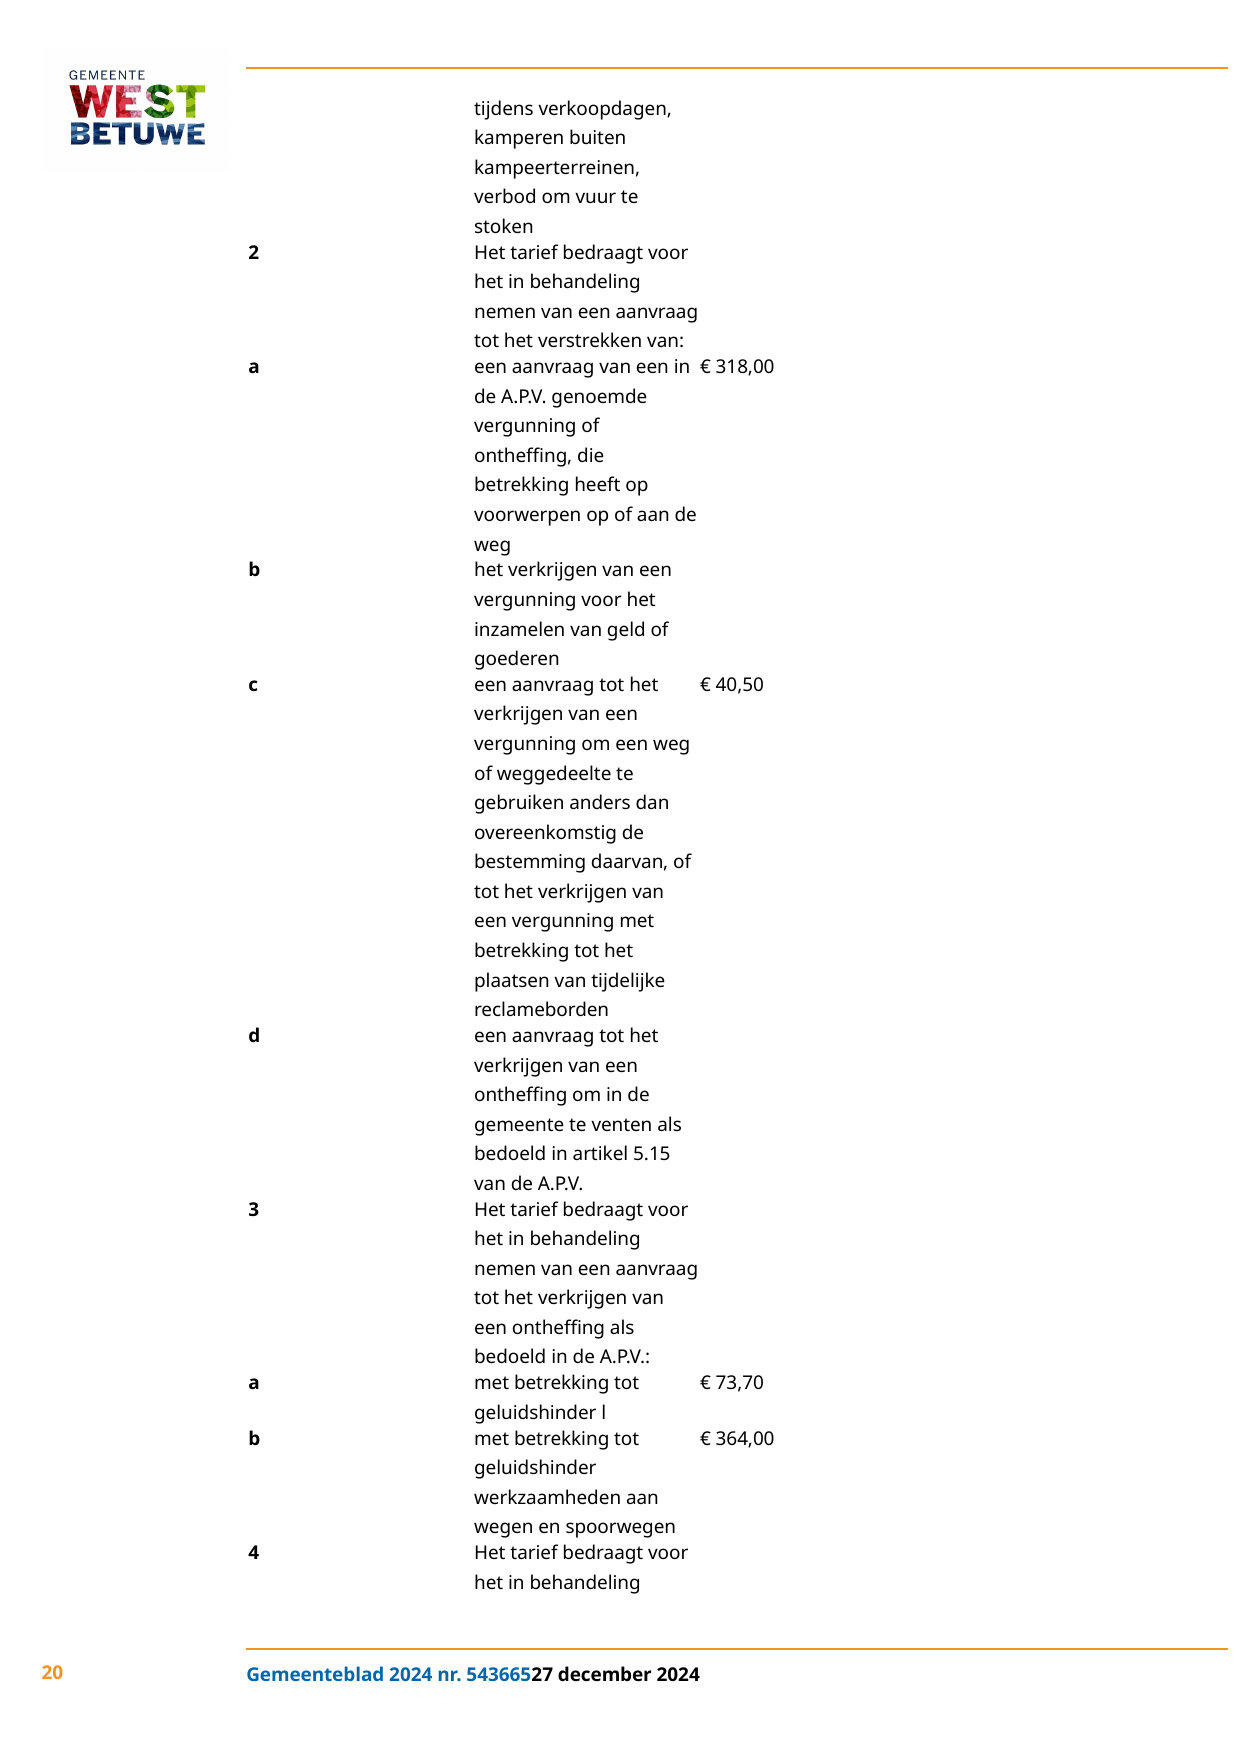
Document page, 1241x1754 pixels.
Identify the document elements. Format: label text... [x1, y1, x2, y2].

table_cell a [248, 353, 474, 557]
table_cell [700, 1022, 1152, 1196]
table_cell 2 [248, 239, 474, 353]
table_cell c [248, 671, 474, 1022]
table_cell [248, 95, 474, 239]
table_cell een aanvraag tot het verkrijgen van een ontheffing om in de gemeente te venten als bedoeld in artikel 5.15 van de A.P.V. [474, 1022, 700, 1196]
table_cell Het tarief bedraagt voor het in behandeling nemen van een aanvraag tot het verstrekken van: [474, 239, 700, 353]
table_cell [700, 557, 1152, 671]
table_cell [700, 1196, 1152, 1369]
table_cell een aanvraag van een in de A.P.V. genoemde vergunning of ontheffing, die betrekking heeft op voorwerpen op of aan de weg [474, 353, 700, 557]
table_cell 3 [248, 1196, 474, 1369]
table_cell het verkrijgen van een vergunning voor het inzamelen van geld of goederen [474, 557, 700, 671]
picture [41, 47, 231, 172]
table_cell [700, 95, 1152, 239]
table_cell € 73,70 [700, 1370, 1152, 1425]
table_cell 4 [248, 1539, 474, 1594]
table_cell [700, 239, 1152, 353]
table_cell tijdens verkoopdagen, kamperen buiten kampeerterreinen, verbod om vuur te stoken [474, 95, 700, 239]
table_cell b [248, 557, 474, 671]
table_cell € 364,00 [700, 1425, 1152, 1539]
table_cell met betrekking tot geluidshinder werkzaamheden aan wegen en spoorwegen [474, 1425, 700, 1539]
table_cell € 318,00 [700, 353, 1152, 557]
table_cell Het tarief bedraagt voor het in behandeling [474, 1539, 700, 1594]
table_cell a [248, 1370, 474, 1425]
table_cell € 40,50 [700, 671, 1152, 1022]
table_cell d [248, 1022, 474, 1196]
table_cell Het tarief bedraagt voor het in behandeling nemen van een aanvraag tot het verkrijgen van een ontheffing als bedoeld in de A.P.V.: [474, 1196, 700, 1369]
table_cell [700, 1539, 1152, 1594]
table_cell een aanvraag tot het verkrijgen van een vergunning om een weg of weggedeelte te gebruiken anders dan overeenkomstig de bestemming daarvan, of tot het verkrijgen van een vergunning met betrekking tot het plaatsen van tijdelijke reclameborden [474, 671, 700, 1022]
table_cell b [248, 1425, 474, 1539]
table_cell met betrekking tot geluidshinder l [474, 1370, 700, 1425]
